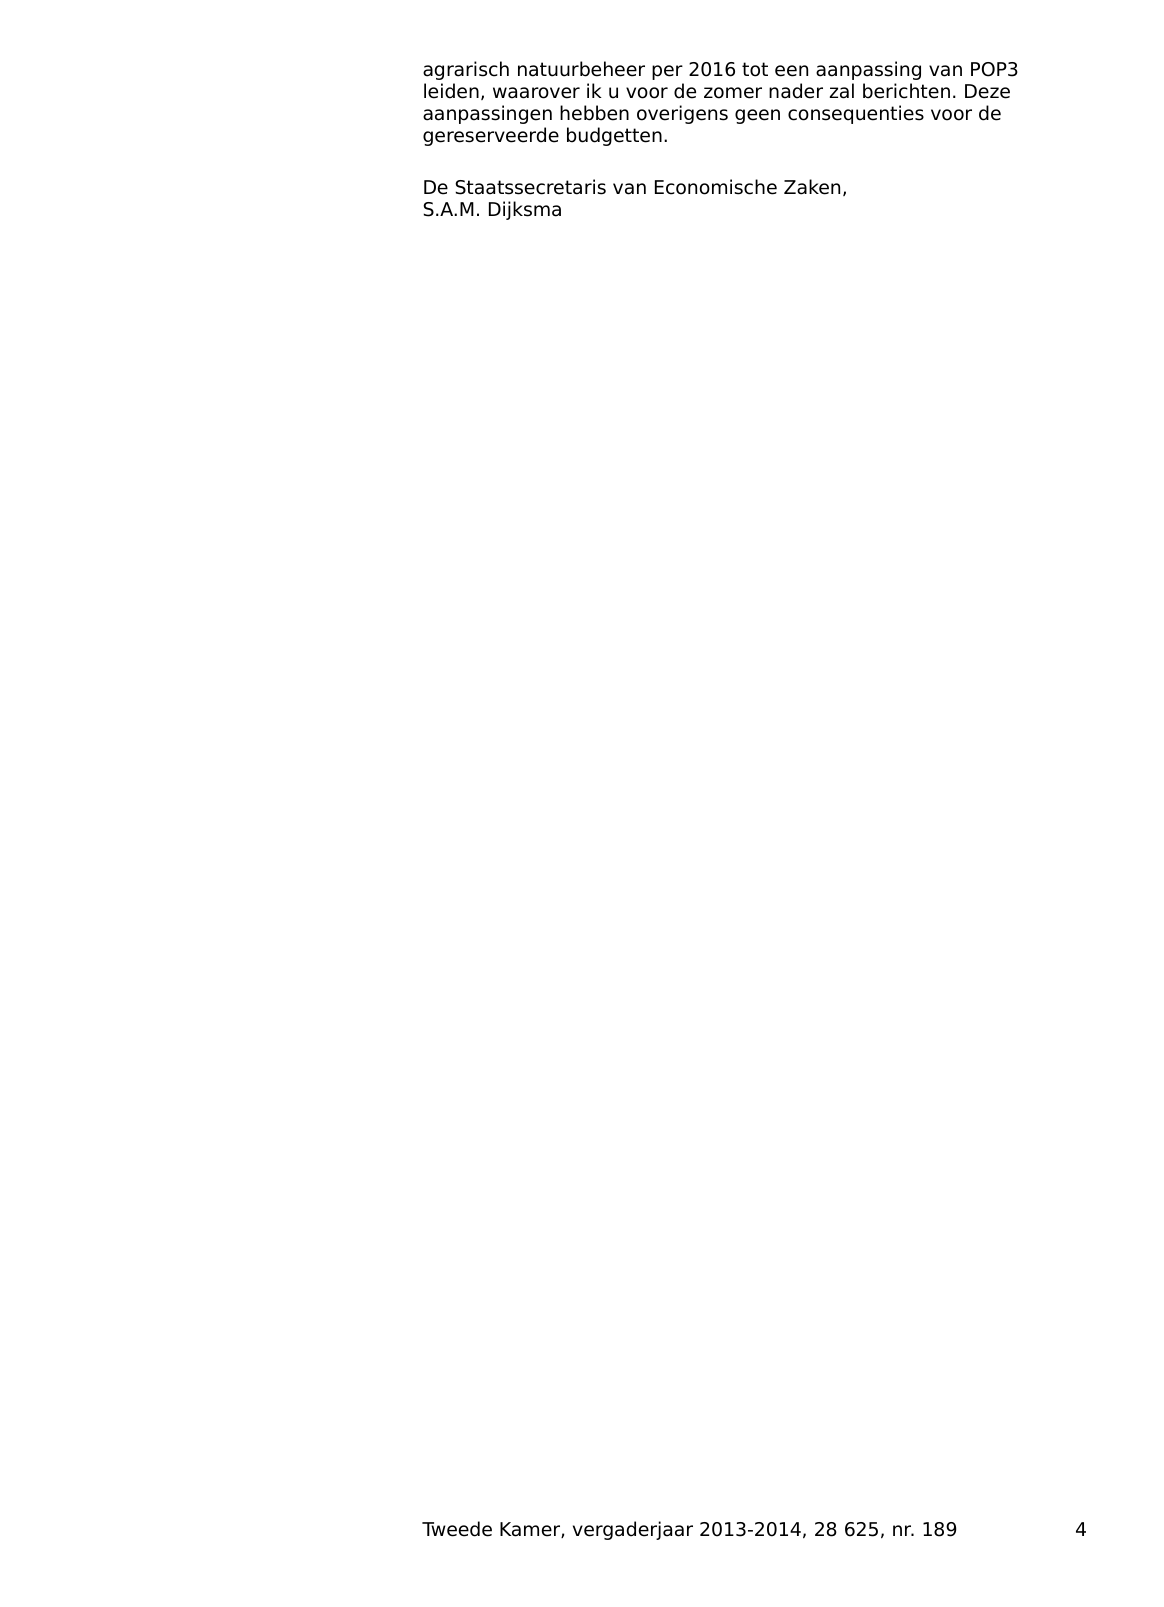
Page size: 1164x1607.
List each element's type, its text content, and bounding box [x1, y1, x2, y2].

text agrarisch natuurbeheer per 2016 tot een aanpassing van POP3 leiden, waarover ik u voor de zomer nader zal berichten. Deze aanpassingen hebben overigens geen consequenties voor de gereserveerde budgetten. [422, 59, 1087, 147]
text De Staatssecretaris van Economische Zaken, S.A.M. Dijksma [422, 177, 1087, 221]
